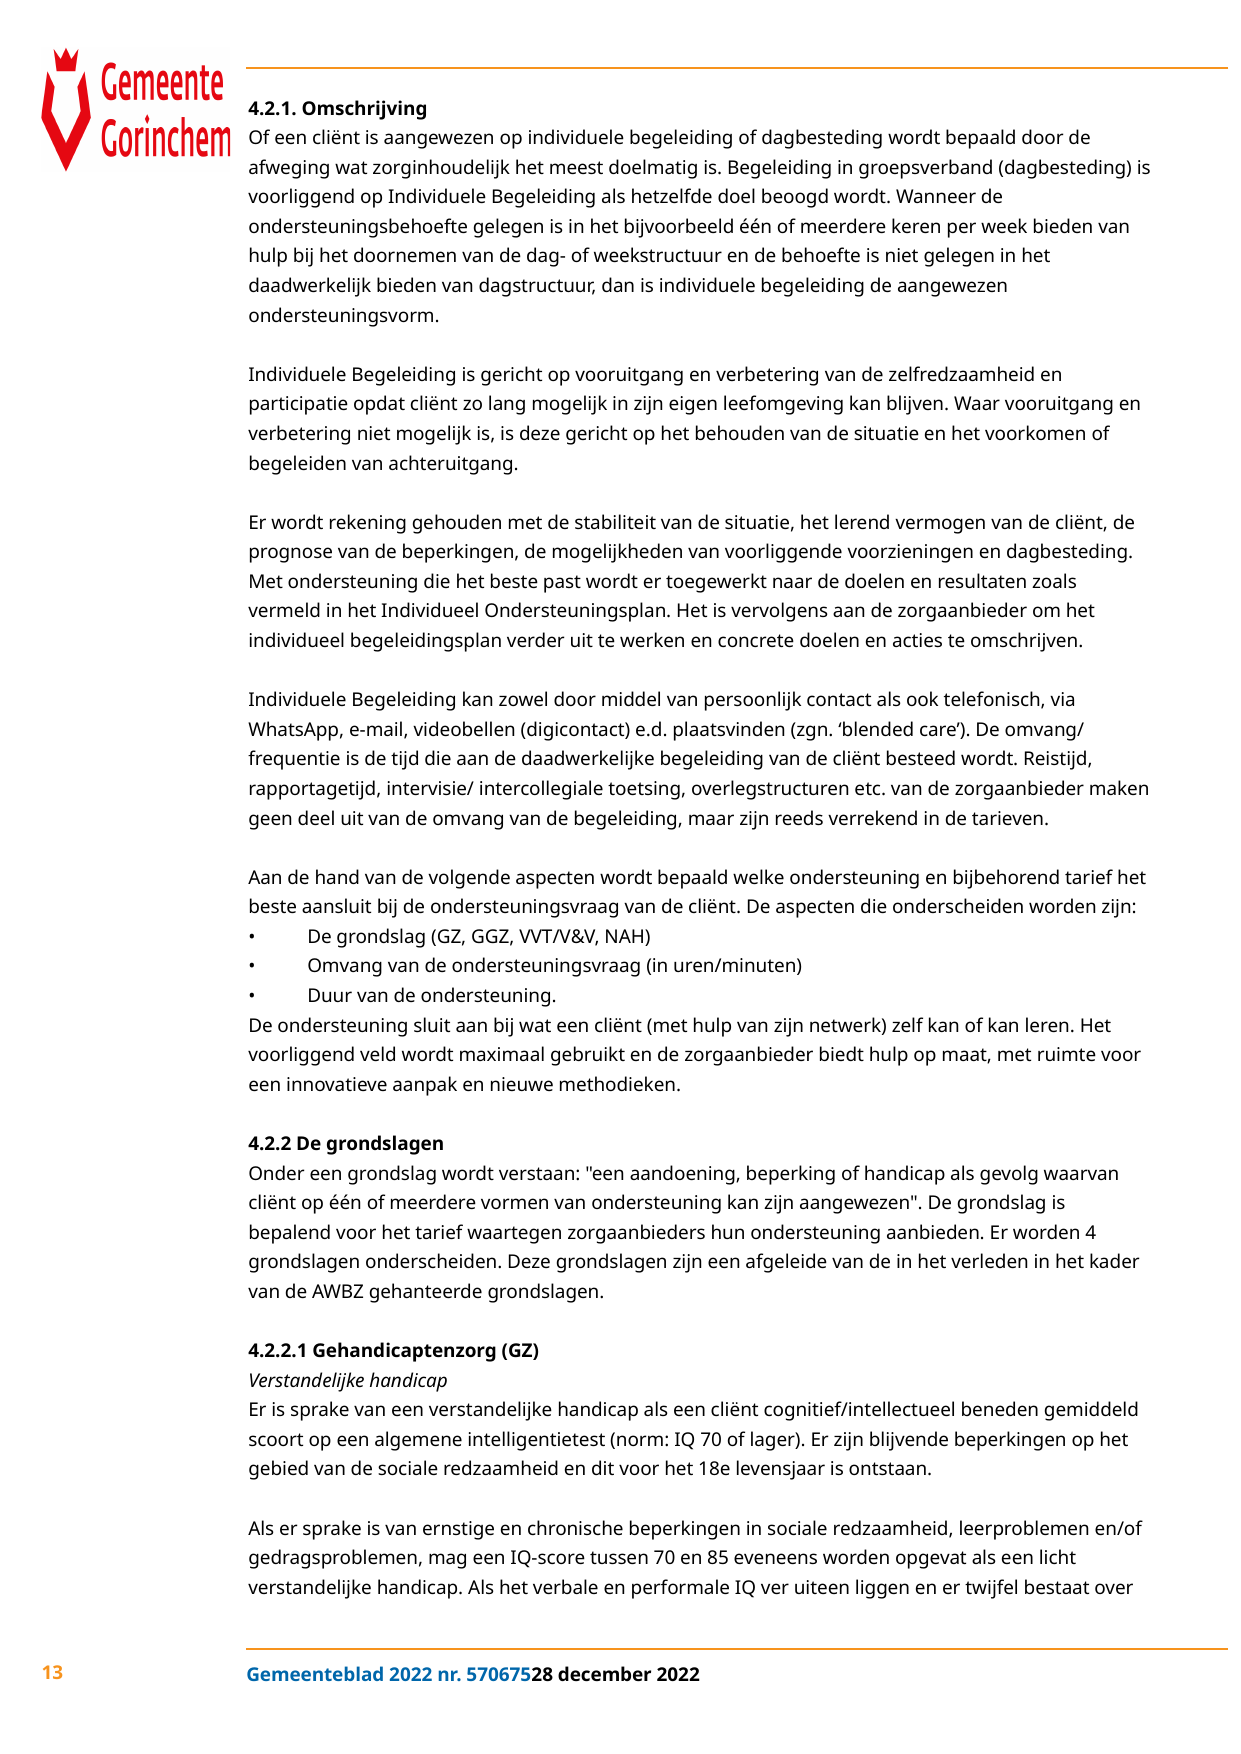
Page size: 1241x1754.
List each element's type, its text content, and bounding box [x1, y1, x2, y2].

text Individuele Begeleiding kan zowel door middel van persoonlijk contact als ook telefonisch, via WhatsApp, e-mail, videobellen (digicontact) e.d. plaatsvinden (zgn. ‘blended care’). De omvang/ frequentie is de tijd die aan de daadwerkelijke begeleiding van de cliënt besteed wordt. Reistijd, rapportagetijd, intervisie/ intercollegiale toetsing, overlegstructuren etc. van de zorgaanbieder maken geen deel uit van de omvang van de begeleiding, maar zijn reeds verrekend in de tarieven. [248, 686, 1152, 831]
text 4.2.2 De grondslagen [248, 1130, 1152, 1156]
text 4.2.1. Omschrijving [248, 95, 1152, 121]
list Duur van de ondersteuning. [248, 982, 1152, 1008]
text Verstandelijke handicap [248, 1367, 1152, 1393]
picture [41, 47, 231, 172]
text Er is sprake van een verstandelijke handicap als een cliënt cognitief/intellectueel beneden gemiddeld scoort op een algemene intelligentietest (norm: IQ 70 of lager). Er zijn blijvende beperkingen op het gebied van de sociale redzaamheid en dit voor het 18e levensjaar is ontstaan. [248, 1396, 1152, 1481]
text Individuele Begeleiding is gericht op vooruitgang en verbetering van de zelfredzaamheid en participatie opdat cliënt zo lang mogelijk in zijn eigen leefomgeving kan blijven. Waar vooruitgang en verbetering niet mogelijk is, is deze gericht op het behouden van de situatie en het voorkomen of begeleiden van achteruitgang. [248, 361, 1152, 476]
text 4.2.2.1 Gehandicaptenzorg (GZ) [248, 1337, 1152, 1363]
list De grondslag (GZ, GGZ, VVT/V&V, NAH) [248, 923, 1152, 949]
text Aan de hand van de volgende aspecten wordt bepaald welke ondersteuning en bijbehorend tarief het beste aansluit bij de ondersteuningsvraag van de cliënt. De aspecten die onderscheiden worden zijn: [248, 864, 1152, 919]
text Er wordt rekening gehouden met de stabiliteit van de situatie, het lerend vermogen van de cliënt, de prognose van de beperkingen, de mogelijkheden van voorliggende voorzieningen en dagbesteding. Met ondersteuning die het beste past wordt er toegewerkt naar de doelen en resultaten zoals vermeld in het Individueel Ondersteuningsplan. Het is vervolgens aan de zorgaanbieder om het individueel begeleidingsplan verder uit te werken en concrete doelen en acties te omschrijven. [248, 509, 1152, 653]
text Onder een grondslag wordt verstaan: "een aandoening, beperking of handicap als gevolg waarvan cliënt op één of meerdere vormen van ondersteuning kan zijn aangewezen". De grondslag is bepalend voor het tarief waartegen zorgaanbieders hun ondersteuning aanbieden. Er worden 4 grondslagen onderscheiden. Deze grondslagen zijn een afgeleide van de in het verleden in het kader van de AWBZ gehanteerde grondslagen. [248, 1160, 1152, 1304]
text Als er sprake is van ernstige en chronische beperkingen in sociale redzaamheid, leerproblemen en/of gedragsproblemen, mag een IQ-score tussen 70 en 85 eveneens worden opgevat als een licht verstandelijke handicap. Als het verbale en performale IQ ver uiteen liggen en er twijfel bestaat over [248, 1515, 1152, 1600]
text De ondersteuning sluit aan bij wat een cliënt (met hulp van zijn netwerk) zelf kan of kan leren. Het voorliggend veld wordt maximaal gebruikt en de zorgaanbieder biedt hulp op maat, met ruimte voor een innovatieve aanpak en nieuwe methodieken. [248, 1012, 1152, 1097]
text Of een cliënt is aangewezen op individuele begeleiding of dagbesteding wordt bepaald door de afweging wat zorginhoudelijk het meest doelmatig is. Begeleiding in groepsverband (dagbesteding) is voorliggend op Individuele Begeleiding als hetzelfde doel beoogd wordt. Wanneer de ondersteuningsbehoefte gelegen is in het bijvoorbeeld één of meerdere keren per week bieden van hulp bij het doornemen van de dag- of weekstructuur en de behoefte is niet gelegen in het daadwerkelijk bieden van dagstructuur, dan is individuele begeleiding de aangewezen ondersteuningsvorm. [248, 124, 1152, 328]
list Omvang van de ondersteuningsvraag (in uren/minuten) [248, 953, 1152, 978]
